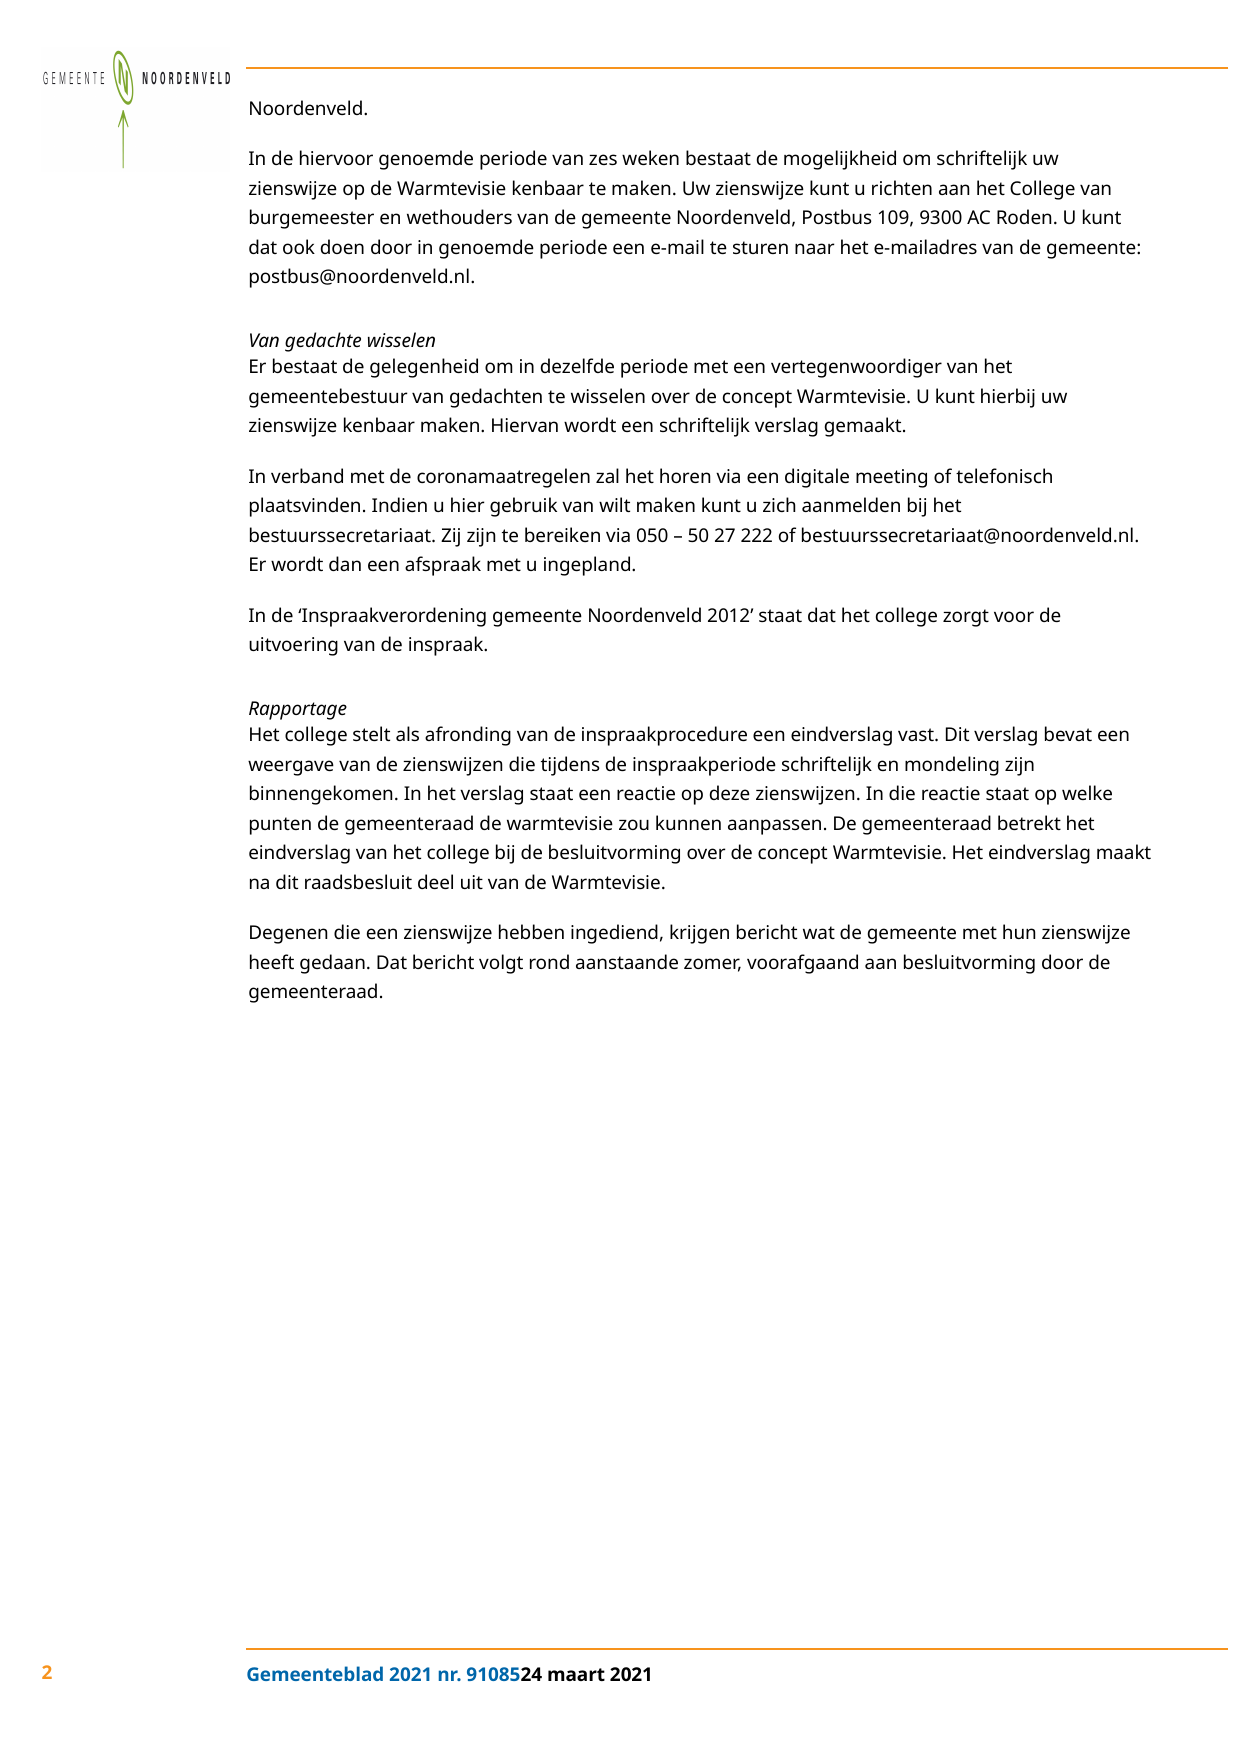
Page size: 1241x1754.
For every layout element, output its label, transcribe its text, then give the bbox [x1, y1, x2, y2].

picture [41, 47, 231, 172]
text In verband met de coronamaatregelen zal het horen via een digitale meeting of telefonisch plaatsvinden. Indien u hier gebruik van wilt maken kunt u zich aanmelden bij het bestuurssecretariaat. Zij zijn te bereiken via 050 – 50 27 222 of bestuurssecretariaat@noordenveld.nl. Er wordt dan een afspraak met u ingepland. [248, 463, 1152, 577]
text Degenen die een zienswijze hebben ingediend, krijgen bericht wat de gemeente met hun zienswijze heeft gedaan. Dat bericht volgt rond aanstaande zomer, voorafgaand aan besluitvorming door de gemeenteraad. [248, 919, 1152, 1004]
text Van gedachte wisselen [248, 327, 1152, 353]
text Er bestaat de gelegenheid om in dezelfde periode met een vertegenwoordiger van het gemeentebestuur van gedachten te wisselen over de concept Warmtevisie. U kunt hierbij uw zienswijze kenbaar maken. Hiervan wordt een schriftelijk verslag gemaakt. [248, 353, 1152, 438]
text Noordenveld. [248, 95, 1152, 121]
text Het college stelt als afronding van de inspraakprocedure een eindverslag vast. Dit verslag bevat een weergave van de zienswijzen die tijdens de inspraakperiode schriftelijk en mondeling zijn binnengekomen. In het verslag staat een reactie op deze zienswijzen. In die reactie staat op welke punten de gemeenteraad de warmtevisie zou kunnen aanpassen. De gemeenteraad betrekt het eindverslag van het college bij de besluitvorming over de concept Warmtevisie. Het eindverslag maakt na dit raadsbesluit deel uit van de Warmtevisie. [248, 721, 1152, 895]
text In de hiervoor genoemde periode van zes weken bestaat de mogelijkheid om schriftelijk uw zienswijze op de Warmtevisie kenbaar te maken. Uw zienswijze kunt u richten aan het College van burgemeester en wethouders van de gemeente Noordenveld, Postbus 109, 9300 AC Roden. U kunt dat ook doen door in genoemde periode een e-mail te sturen naar het e-mailadres van de gemeente: postbus@noordenveld.nl. [248, 145, 1152, 289]
text Rapportage [248, 696, 1152, 721]
text In de ‘Inspraakverordening gemeente Noordenveld 2012’ staat dat het college zorgt voor de uitvoering van de inspraak. [248, 602, 1152, 657]
